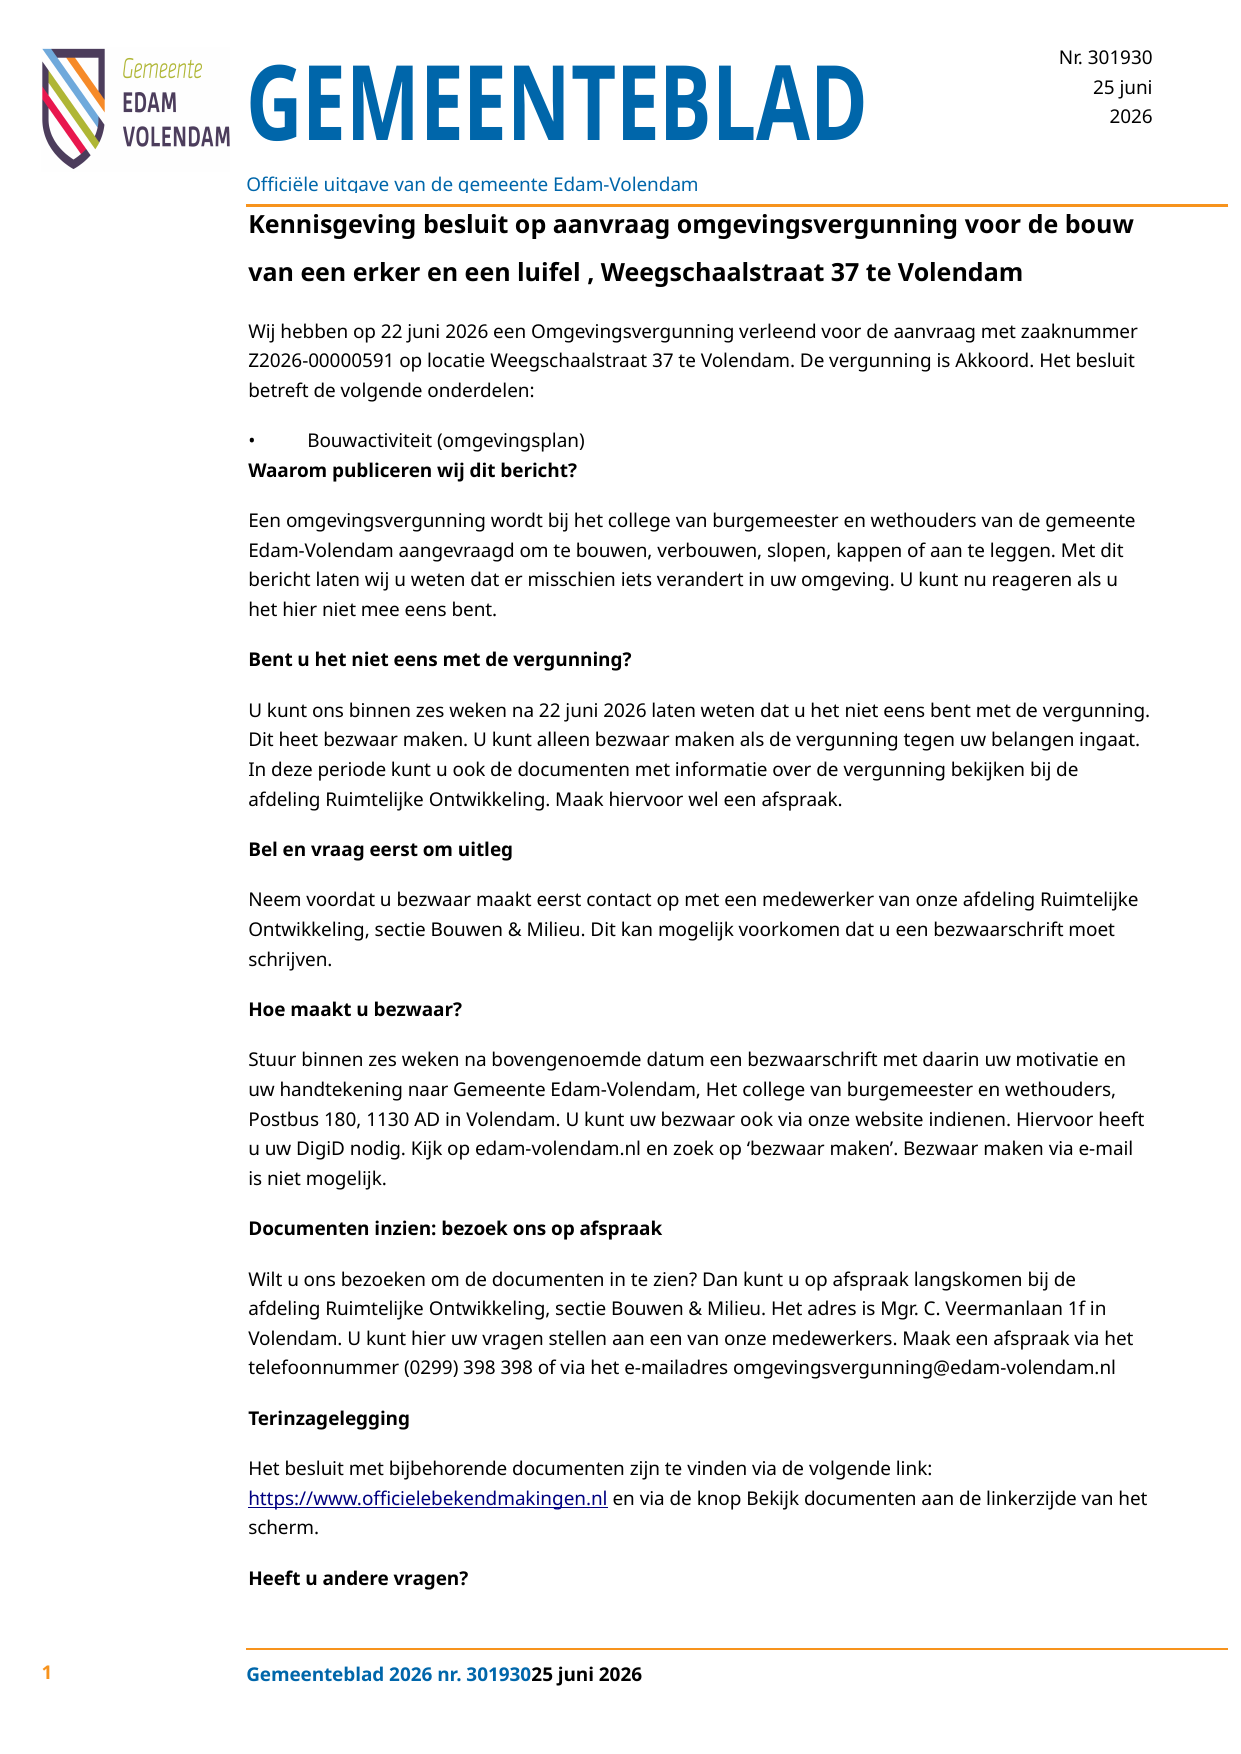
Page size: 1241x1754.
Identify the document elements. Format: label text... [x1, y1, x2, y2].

text Terinzagelegging [248, 1405, 1152, 1431]
text Bent u het niet eens met de vergunning? [248, 647, 1152, 672]
text Het besluit met bijbehorende documenten zijn te vinden via de volgende link: https://www.officielebekendmakingen.nl en via de knop Bekijk documenten aan de linkerzijde van het scherm. [248, 1455, 1152, 1540]
picture [41, 47, 231, 172]
text Wilt u ons bezoeken om de documenten in te zien? Dan kunt u op afspraak langskomen bij de afdeling Ruimtelijke Ontwikkeling, sectie Bouwen & Milieu. Het adres is Mgr. C. Veermanlaan 1f in Volendam. U kunt hier uw vragen stellen aan een van onze medewerkers. Maak een afspraak via het telefoonnummer (0299) 398 398 of via het e-mailadres omgevingsvergunning@edam-volendam.nl [248, 1266, 1152, 1380]
text Documenten inzien: bezoek ons op afspraak [248, 1215, 1152, 1241]
text Stuur binnen zes weken na bovengenoemde datum een bezwaarschrift met daarin uw motivatie en uw handtekening naar Gemeente Edam-Volendam, Het college van burgemeester en wethouders, Postbus 180, 1130 AD in Volendam. U kunt uw bezwaar ook via onze website indienen. Hiervoor heeft u uw DigiD nodig. Kijk op edam-volendam.nl en zoek op ‘bezwaar maken’. Bezwaar maken via e-mail is niet mogelijk. [248, 1047, 1152, 1191]
text Een omgevingsvergunning wordt bij het college van burgemeester en wethouders van de gemeente Edam-Volendam aangevraagd om te bouwen, verbouwen, slopen, kappen of aan te leggen. Met dit bericht laten wij u weten dat er misschien iets verandert in uw omgeving. U kunt nu reageren als u het hier niet mee eens bent. [248, 507, 1152, 622]
text Waarom publiceren wij dit bericht? [248, 457, 1152, 483]
text Bel en vraag eerst om uitleg [248, 836, 1152, 862]
list Bouwactiviteit (omgevingsplan) [248, 427, 1152, 453]
text Wij hebben op 22 juni 2026 een Omgevingsvergunning verleend voor de aanvraag met zaaknummer Z2026-00000591 op locatie Weegschaalstraat 37 te Volendam. De vergunning is Akkoord. Het besluit betreft de volgende onderdelen: [248, 318, 1152, 403]
text Hoe maakt u bezwaar? [248, 996, 1152, 1022]
text U kunt ons binnen zes weken na 22 juni 2026 laten weten dat u het niet eens bent met de vergunning. Dit heet bezwaar maken. U kunt alleen bezwaar maken als de vergunning tegen uw belangen ingaat. In deze periode kunt u ook de documenten met informatie over de vergunning bekijken bij de afdeling Ruimtelijke Ontwikkeling. Maak hiervoor wel een afspraak. [248, 697, 1152, 812]
text Heeft u andere vragen? [248, 1565, 1152, 1591]
text Kennisgeving besluit op aanvraag omgevingsvergunning voor de bouw van een erker en een luifel , Weegschaalstraat 37 te Volendam [248, 207, 1152, 288]
text Neem voordat u bezwaar maakt eerst contact op met een medewerker van onze afdeling Ruimtelijke Ontwikkeling, sectie Bouwen & Milieu. Dit kan mogelijk voorkomen dat u een bezwaarschrift moet schrijven. [248, 887, 1152, 972]
